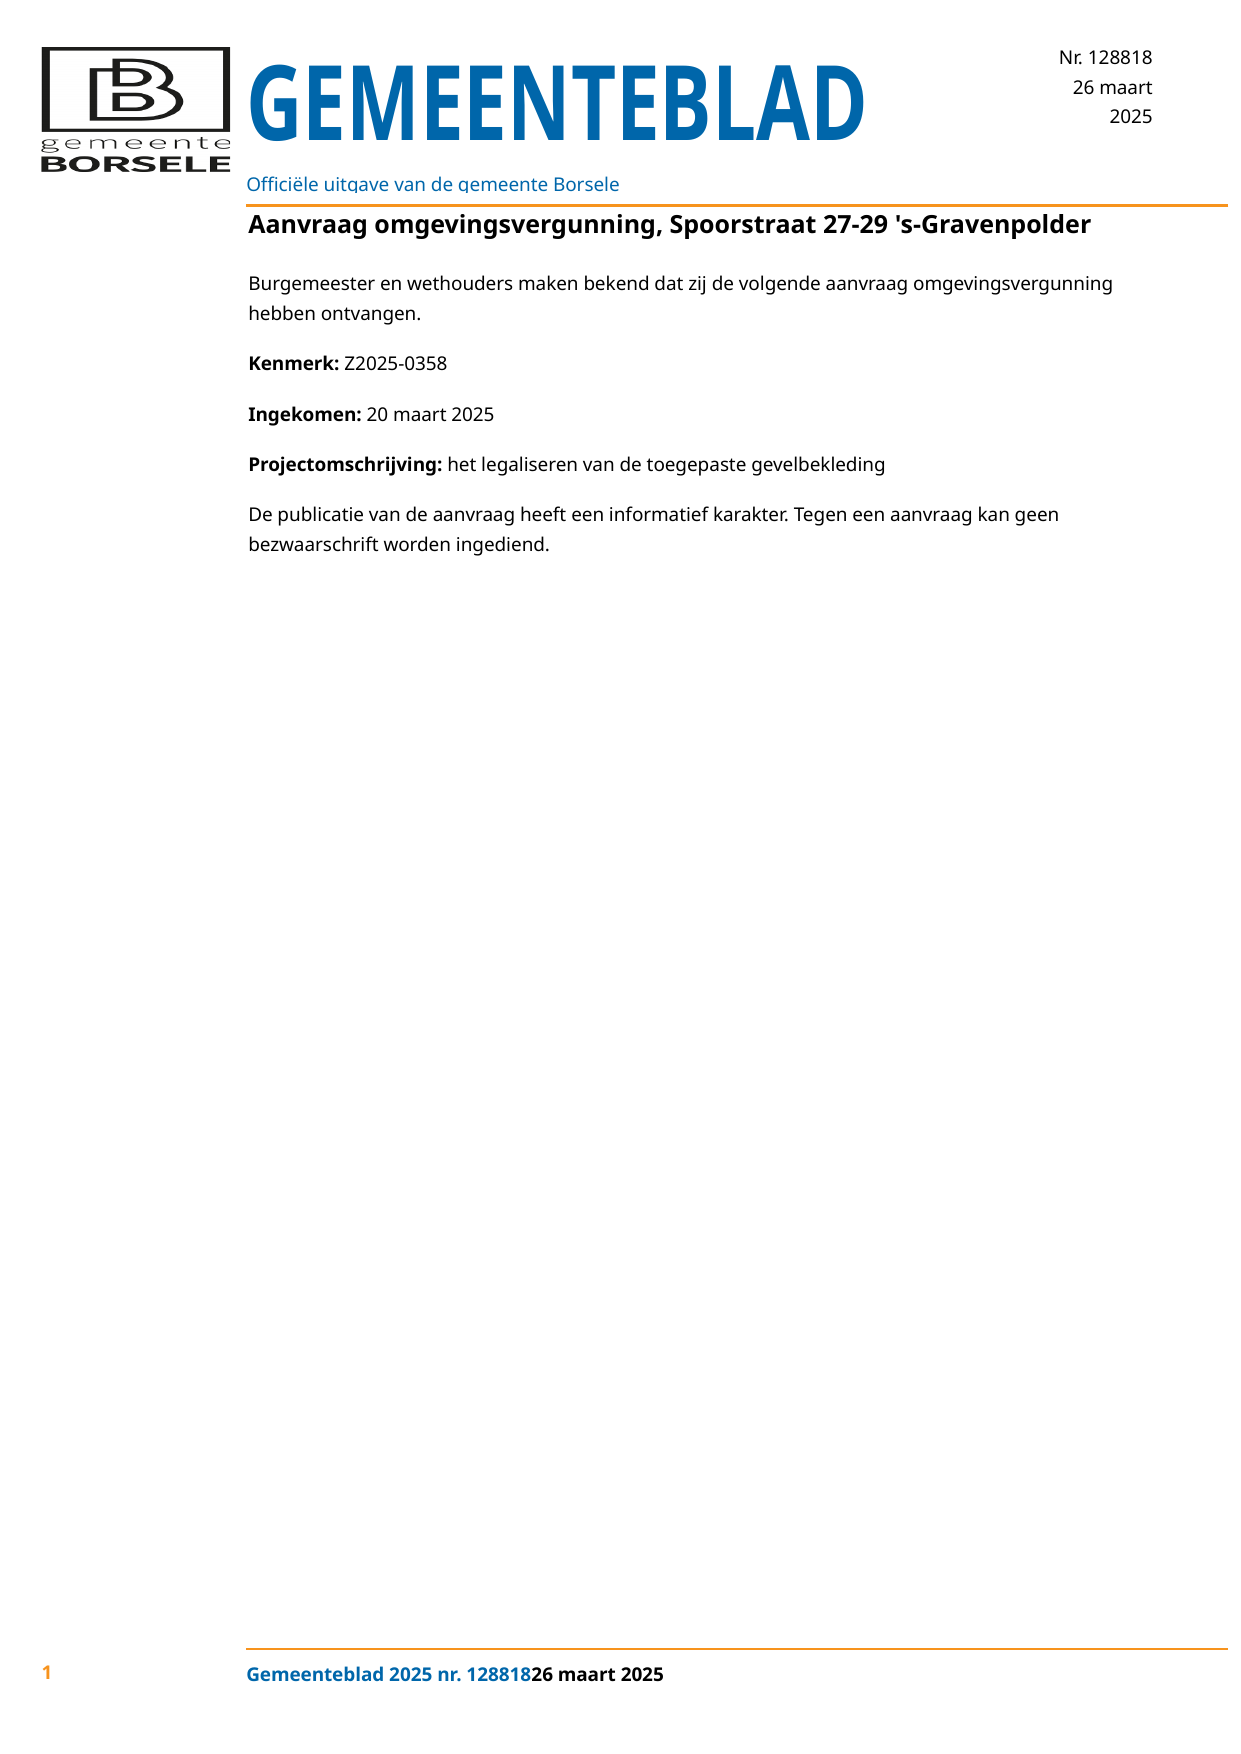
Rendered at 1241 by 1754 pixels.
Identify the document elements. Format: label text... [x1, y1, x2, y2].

text De publicatie van de aanvraag heeft een informatief karakter. Tegen een aanvraag kan geen bezwaarschrift worden ingediend. [248, 502, 1152, 557]
text Kenmerk: Z2025-0358 [248, 350, 1152, 376]
picture [41, 47, 231, 172]
text Projectomschrijving: het legaliseren van de toegepaste gevelbekleding [248, 451, 1152, 477]
text Burgemeester en wethouders maken bekend dat zij de volgende aanvraag omgevingsvergunning hebben ontvangen. [248, 270, 1152, 326]
text Aanvraag omgevingsvergunning, Spoorstraat 27-29 's-Gravenpolder [248, 207, 1152, 241]
text Ingekomen: 20 maart 2025 [248, 401, 1152, 426]
